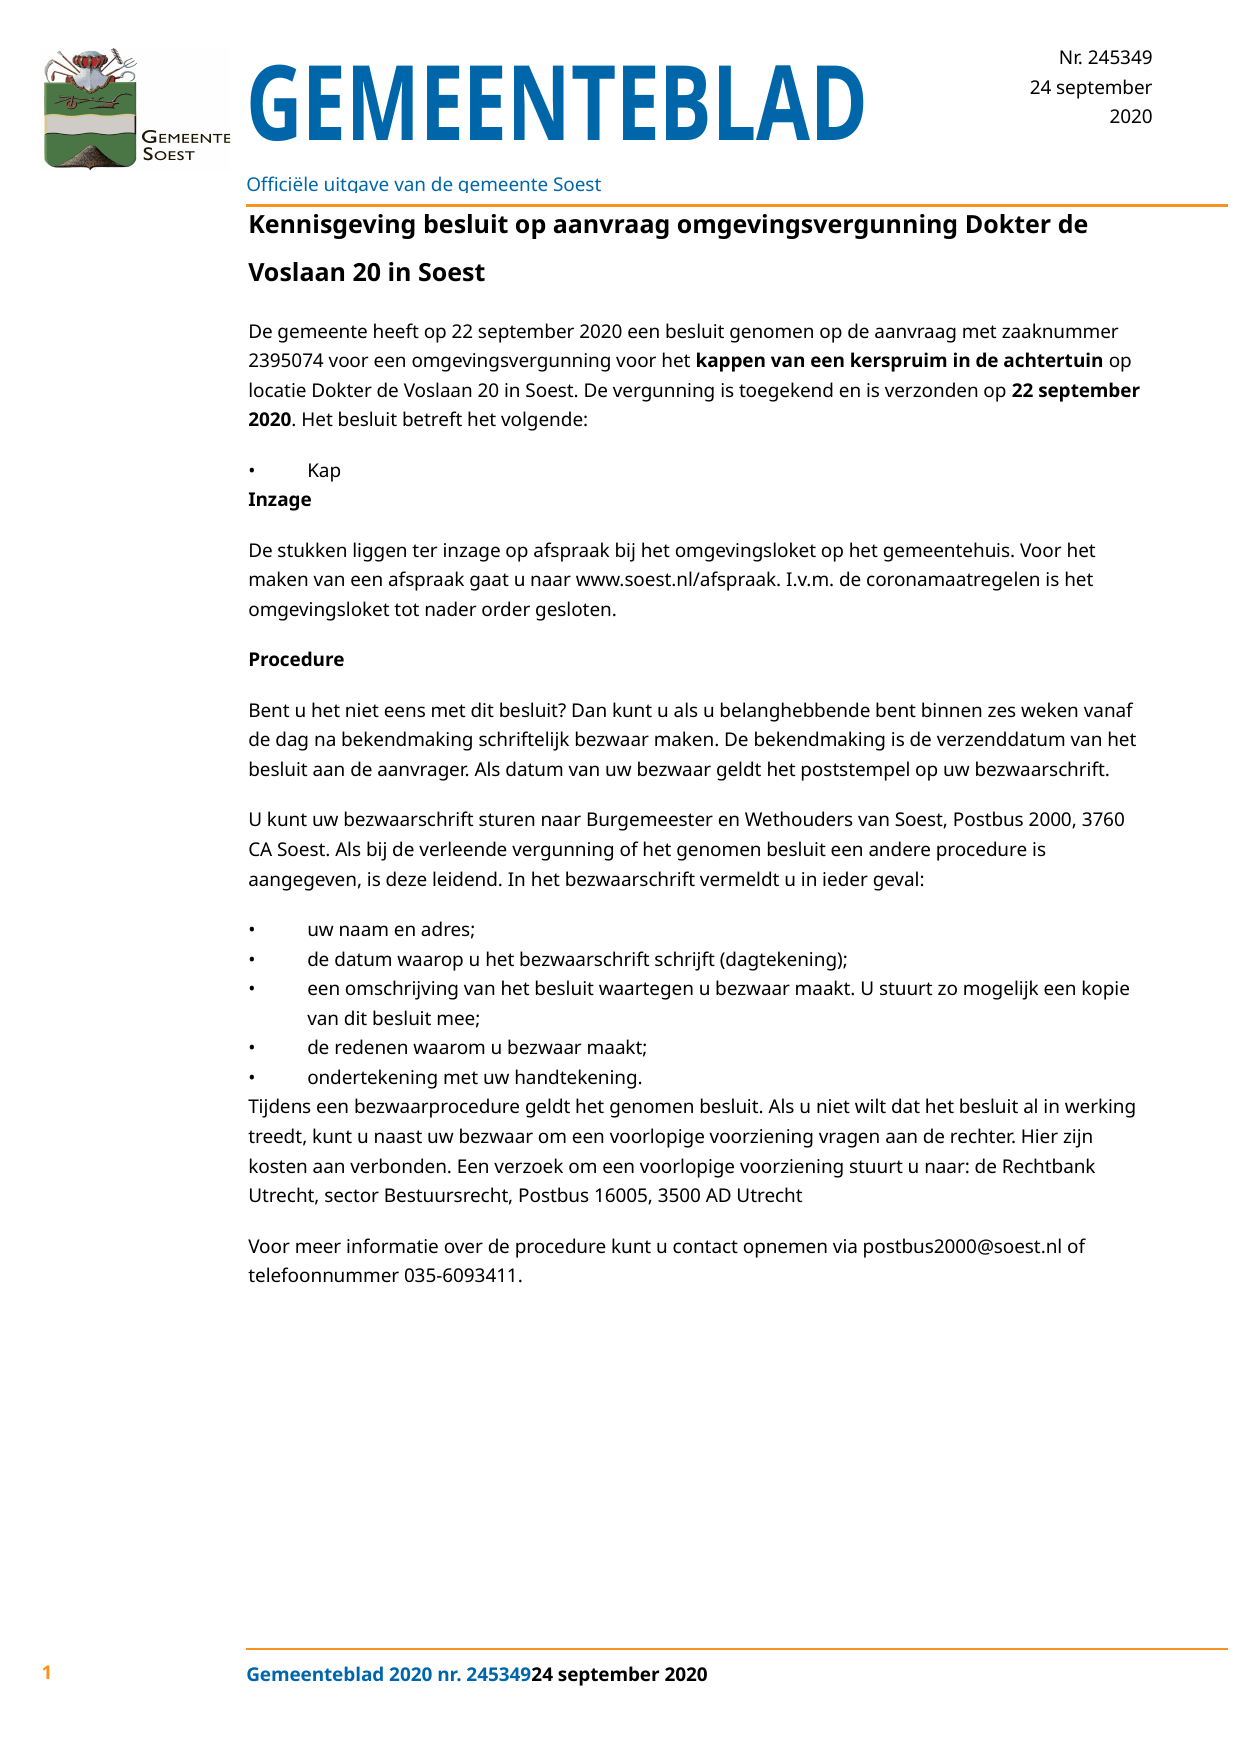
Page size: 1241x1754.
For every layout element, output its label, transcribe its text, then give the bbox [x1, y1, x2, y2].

text Tijdens een bezwaarprocedure geldt het genomen besluit. Als u niet wilt dat het besluit al in werking treedt, kunt u naast uw bezwaar om een voorlopige voorziening vragen aan de rechter. Hier zijn kosten aan verbonden. Een verzoek om een voorlopige voorziening stuurt u naar: de Rechtbank Utrecht, sector Bestuursrecht, Postbus 16005, 3500 AD Utrecht [248, 1094, 1152, 1208]
text Inzage [248, 487, 1152, 512]
text Voor meer informatie over de procedure kunt u contact opnemen via postbus2000@soest.nl of telefoonnummer 035-6093411. [248, 1233, 1152, 1288]
text U kunt uw bezwaarschrift sturen naar Burgemeester en Wethouders van Soest, Postbus 2000, 3760 CA Soest. Als bij de verleende vergunning of het genomen besluit een andere procedure is aangegeven, is deze leidend. In het bezwaarschrift vermeldt u in ieder geval: [248, 807, 1152, 892]
text De stukken liggen ter inzage op afspraak bij het omgevingsloket op het gemeentehuis. Voor het maken van een afspraak gaat u naar www.soest.nl/afspraak. I.v.m. de coronamaatregelen is het omgevingsloket tot nader order gesloten. [248, 537, 1152, 622]
text Bent u het niet eens met dit besluit? Dan kunt u als u belanghebbende bent binnen zes weken vanaf de dag na bekendmaking schriftelijk bezwaar maken. De bekendmaking is de verzenddatum van het besluit aan de aanvrager. Als datum van uw bezwaar geldt het poststempel op uw bezwaarschrift. [248, 697, 1152, 782]
text De gemeente heeft op 22 september 2020 een besluit genomen op de aanvraag met zaaknummer 2395074 voor een omgevingsvergunning voor het kappen van een kerspruim in de achtertuin op locatie Dokter de Voslaan 20 in Soest. De vergunning is toegekend en is verzonden op 22 september 2020. Het besluit betreft het volgende: [248, 318, 1152, 432]
list ondertekening met uw handtekening. [248, 1064, 1152, 1090]
list de redenen waarom u bezwaar maakt; [248, 1034, 1152, 1060]
list Kap [248, 457, 1152, 483]
list een omschrijving van het besluit waartegen u bezwaar maakt. U stuurt zo mogelijk een kopie van dit besluit mee; [248, 975, 1152, 1031]
picture [41, 47, 231, 172]
text Kennisgeving besluit op aanvraag omgevingsvergunning Dokter de Voslaan 20 in Soest [248, 207, 1152, 288]
list de datum waarop u het bezwaarschrift schrijft (dagtekening); [248, 946, 1152, 972]
list uw naam en adres; [248, 916, 1152, 942]
text Procedure [248, 647, 1152, 672]
